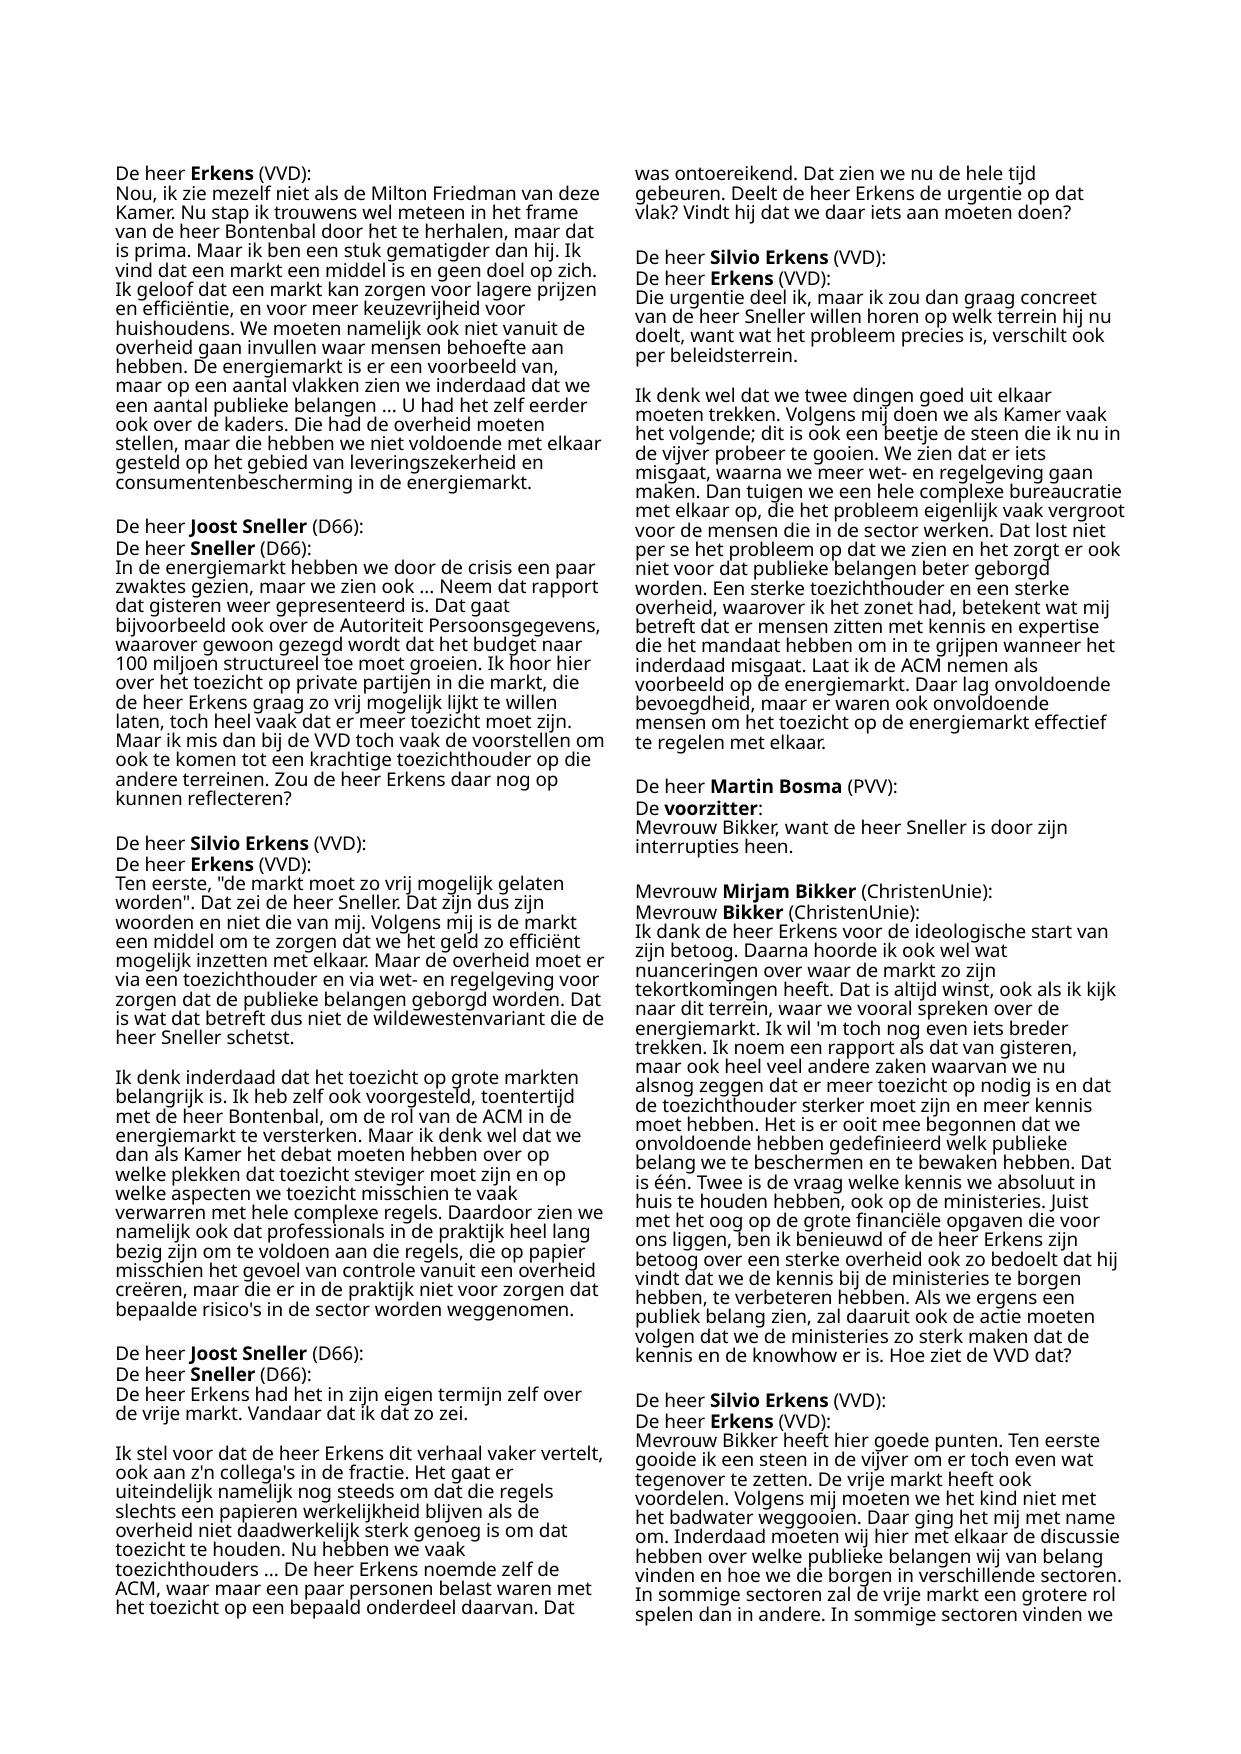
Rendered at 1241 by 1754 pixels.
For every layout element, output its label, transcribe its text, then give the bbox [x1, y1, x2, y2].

text Mevrouw Bikker, want de heer Sneller is door zijn interrupties heen. [635, 819, 1125, 857]
text Mevrouw Mirjam Bikker (ChristenUnie): [635, 878, 1125, 904]
text De heer Joost Sneller (D66): [115, 1341, 605, 1366]
text De heer Silvio Erkens (VVD): [635, 244, 1125, 270]
text De heer Joost Sneller (D66): [115, 514, 605, 539]
text De heer Erkens (VVD): [115, 856, 605, 875]
text De voorzitter: [635, 799, 1125, 819]
text De heer Erkens (VVD): [635, 270, 1125, 289]
text De heer Sneller (D66): [115, 1366, 605, 1386]
text De heer Erkens (VVD): [115, 165, 605, 184]
text De heer Erkens had het in zijn eigen termijn zelf over de vrije markt. Vandaar dat ik dat zo zei. [115, 1386, 605, 1424]
text Die urgentie deel ik, maar ik zou dan graag concreet van de heer Sneller willen horen op welk terrein hij nu doelt, want wat het probleem precies is, verschilt ook per beleidsterrein. [635, 289, 1125, 366]
text De heer Martin Bosma (PVV): [635, 774, 1125, 799]
text De heer Sneller (D66): [115, 539, 605, 559]
text In de energiemarkt hebben we door de crisis een paar zwaktes gezien, maar we zien ook ... Neem dat rapport dat gisteren weer gepresenteerd is. Dat gaat bijvoorbeeld ook over de Autoriteit Persoonsgegevens, waarover gewoon gezegd wordt dat het budget naar 100 miljoen structureel toe moet groeien. Ik hoor hier over het toezicht op private partijen in die markt, die de heer Erkens graag zo vrij mogelijk lijkt te willen laten, toch heel vaak dat er meer toezicht moet zijn. Maar ik mis dan bij de VVD toch vaak de voorstellen om ook te komen tot een krachtige toezichthouder op die andere terreinen. Zou de heer Erkens daar nog op kunnen reflecteren? [115, 559, 605, 809]
text was ontoereikend. Dat zien we nu de hele tijd gebeuren. Deelt de heer Erkens de urgentie op dat vlak? Vindt hij dat we daar iets aan moeten doen? [635, 165, 1125, 223]
text Mevrouw Bikker (ChristenUnie): [635, 904, 1125, 923]
text Mevrouw Bikker heeft hier goede punten. Ten eerste gooide ik een steen in de vijver om er toch even wat tegenover te zetten. De vrije markt heeft ook voordelen. Volgens mij moeten we het kind niet met het badwater weggooien. Daar ging het mij met name om. Inderdaad moeten wij hier met elkaar de discussie hebben over welke publieke belangen wij van belang vinden en hoe we die borgen in verschillende sectoren. In sommige sectoren zal de vrije markt een grotere rol spelen dan in andere. In sommige sectoren vinden we [635, 1432, 1125, 1625]
text De heer Silvio Erkens (VVD): [635, 1387, 1125, 1413]
text Nou, ik zie mezelf niet als de Milton Friedman van deze Kamer. Nu stap ik trouwens wel meteen in het frame van de heer Bontenbal door het te herhalen, maar dat is prima. Maar ik ben een stuk gematigder dan hij. Ik vind dat een markt een middel is en geen doel op zich. Ik geloof dat een markt kan zorgen voor lagere prijzen en efficiëntie, en voor meer keuzevrijheid voor huishoudens. We moeten namelijk ook niet vanuit de overheid gaan invullen waar mensen behoefte aan hebben. De energiemarkt is er een voorbeeld van, maar op een aantal vlakken zien we inderdaad dat we een aantal publieke belangen ... U had het zelf eerder ook over de kaders. Die had de overheid moeten stellen, maar die hebben we niet voldoende met elkaar gesteld op het gebied van leveringszekerheid en consumentenbescherming in de energiemarkt. [115, 184, 605, 493]
text Ik denk wel dat we twee dingen goed uit elkaar moeten trekken. Volgens mij doen we als Kamer vaak het volgende; dit is ook een beetje de steen die ik nu in de vijver probeer te gooien. We zien dat er iets misgaat, waarna we meer wet- en regelgeving gaan maken. Dan tuigen we een hele complexe bureaucratie met elkaar op, die het probleem eigenlijk vaak vergroot voor de mensen die in de sector werken. Dat lost niet per se het probleem op dat we zien en het zorgt er ook niet voor dat publieke belangen beter geborgd worden. Een sterke toezichthouder en een sterke overheid, waarover ik het zonet had, betekent wat mij betreft dat er mensen zitten met kennis en expertise die het mandaat hebben om in te grijpen wanneer het inderdaad misgaat. Laat ik de ACM nemen als voorbeeld op de energiemarkt. Daar lag onvoldoende bevoegdheid, maar er waren ook onvoldoende mensen om het toezicht op de energiemarkt effectief te regelen met elkaar. [635, 387, 1125, 753]
text De heer Erkens (VVD): [635, 1413, 1125, 1432]
text Ten eerste, "de markt moet zo vrij mogelijk gelaten worden". Dat zei de heer Sneller. Dat zijn dus zijn woorden en niet die van mij. Volgens mij is de markt een middel om te zorgen dat we het geld zo efficiënt mogelijk inzetten met elkaar. Maar de overheid moet er via een toezichthouder en via wet- en regelgeving voor zorgen dat de publieke belangen geborgd worden. Dat is wat dat betreft dus niet de wildewestenvariant die de heer Sneller schetst. [115, 875, 605, 1048]
text Ik stel voor dat de heer Erkens dit verhaal vaker vertelt, ook aan z'n collega's in de fractie. Het gaat er uiteindelijk namelijk nog steeds om dat die regels slechts een papieren werkelijkheid blijven als de overheid niet daadwerkelijk sterk genoeg is om dat toezicht te houden. Nu hebben we vaak toezichthouders ... De heer Erkens noemde zelf de ACM, waar maar een paar personen belast waren met het toezicht op een bepaald onderdeel daarvan. Dat [115, 1445, 605, 1618]
text Ik denk inderdaad dat het toezicht op grote markten belangrijk is. Ik heb zelf ook voorgesteld, toentertijd met de heer Bontenbal, om de rol van de ACM in de energiemarkt te versterken. Maar ik denk wel dat we dan als Kamer het debat moeten hebben over op welke plekken dat toezicht steviger moet zijn en op welke aspecten we toezicht misschien te vaak verwarren met hele complexe regels. Daardoor zien we namelijk ook dat professionals in de praktijk heel lang bezig zijn om te voldoen aan die regels, die op papier misschien het gevoel van controle vanuit een overheid creëren, maar die er in de praktijk niet voor zorgen dat bepaalde risico's in de sector worden weggenomen. [115, 1069, 605, 1320]
text Ik dank de heer Erkens voor de ideologische start van zijn betoog. Daarna hoorde ik ook wel wat nuanceringen over waar de markt zo zijn tekortkomingen heeft. Dat is altijd winst, ook als ik kijk naar dit terrein, waar we vooral spreken over de energiemarkt. Ik wil 'm toch nog even iets breder trekken. Ik noem een rapport als dat van gisteren, maar ook heel veel andere zaken waarvan we nu alsnog zeggen dat er meer toezicht op nodig is en dat de toezichthouder sterker moet zijn en meer kennis moet hebben. Het is er ooit mee begonnen dat we onvoldoende hebben gedefinieerd welk publieke belang we te beschermen en te bewaken hebben. Dat is één. Twee is de vraag welke kennis we absoluut in huis te houden hebben, ook op de ministeries. Juist met het oog op de grote financiële opgaven die voor ons liggen, ben ik benieuwd of de heer Erkens zijn betoog over een sterke overheid ook zo bedoelt dat hij vindt dat we de kennis bij de ministeries te borgen hebben, te verbeteren hebben. Als we ergens een publiek belang zien, zal daaruit ook de actie moeten volgen dat we de ministeries zo sterk maken dat de kennis en de knowhow er is. Hoe ziet de VVD dat? [635, 923, 1125, 1366]
text De heer Silvio Erkens (VVD): [115, 830, 605, 856]
